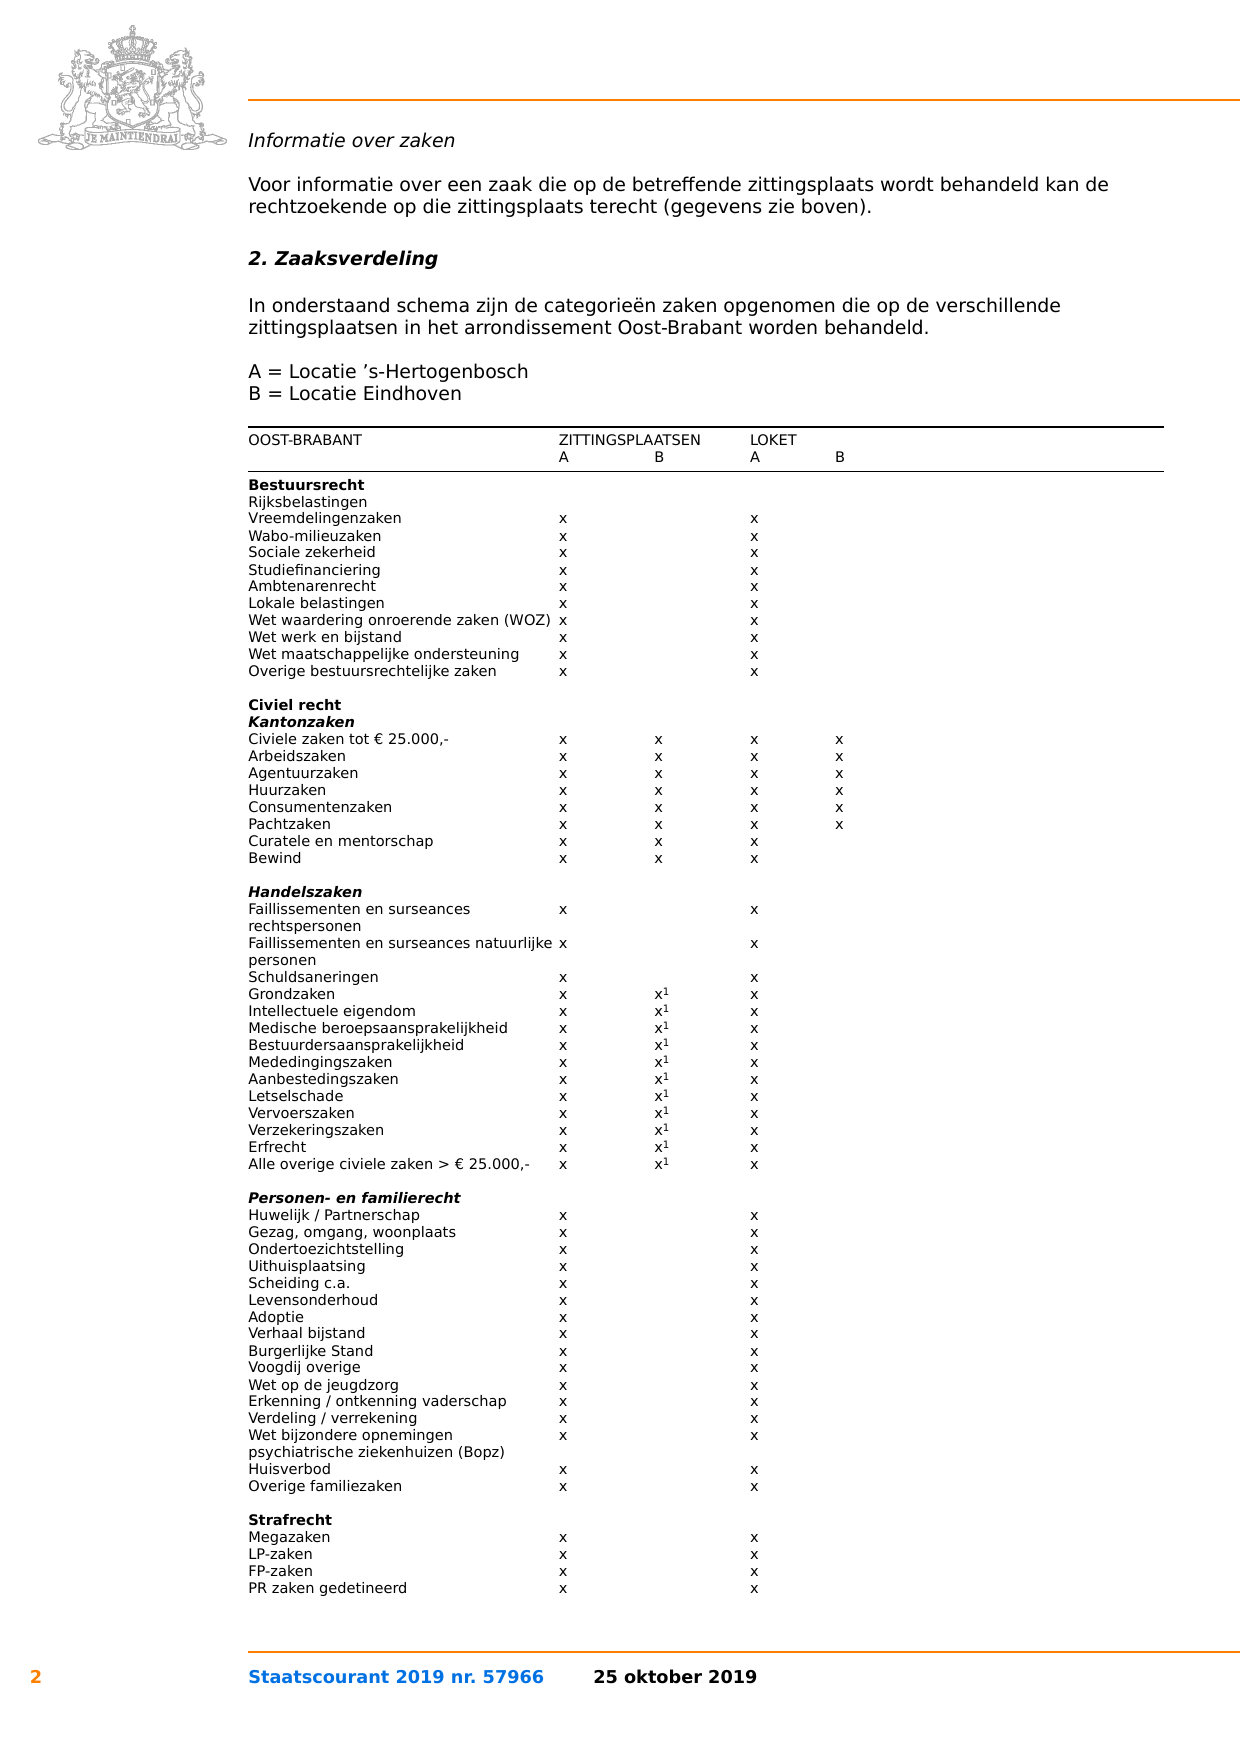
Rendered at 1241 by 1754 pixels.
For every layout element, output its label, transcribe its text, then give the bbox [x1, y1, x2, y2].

table_cell Mededingingszaken [248, 1054, 553, 1071]
table_cell Overige bestuursrechtelijke zaken [248, 663, 553, 680]
table_cell x [553, 833, 648, 850]
table_cell x [744, 1427, 1163, 1461]
table_cell x [744, 1478, 1163, 1495]
table_cell Ondertoezichtstelling [248, 1241, 553, 1257]
table_cell Studiefinanciering [248, 561, 553, 578]
table_cell x [553, 1546, 744, 1563]
table_cell Faillissementen en surseances natuurlijke personen [248, 935, 553, 969]
table_cell x [744, 1037, 1163, 1054]
table_cell x [744, 748, 829, 765]
table_cell x [744, 799, 829, 816]
table_cell x [744, 969, 1163, 986]
table_cell x1 [648, 1139, 744, 1156]
table_cell x1 [648, 1054, 744, 1071]
table_cell Verzekeringszaken [248, 1122, 553, 1139]
table_cell Kantonzaken [248, 714, 1163, 731]
table_cell x [744, 816, 829, 833]
table_cell x [744, 595, 1163, 612]
table_cell x [744, 1224, 1163, 1241]
table_cell Huisverbod [248, 1461, 553, 1478]
table_cell x [744, 765, 829, 782]
table_cell x [829, 765, 1163, 782]
table_cell x [744, 528, 1163, 544]
table_cell x [744, 1580, 1163, 1597]
table_cell x1 [648, 1122, 744, 1139]
table_cell x [553, 1393, 744, 1410]
table_cell Civiele zaken tot € 25.000,- [248, 731, 553, 748]
picture [38, 25, 227, 150]
table_cell Civiel recht [248, 697, 1163, 714]
table_cell x [648, 765, 744, 782]
table_cell x [744, 1088, 1163, 1105]
table_cell Wet maatschappelijke ondersteuning [248, 646, 553, 663]
table_cell LP-zaken [248, 1546, 553, 1563]
table_cell x [553, 663, 744, 680]
table_cell x [744, 1207, 1163, 1223]
table_cell Adoptie [248, 1309, 553, 1325]
table_cell x [744, 1105, 1163, 1122]
table_cell x [553, 1291, 744, 1308]
table_cell x [553, 901, 744, 935]
table_cell x [744, 731, 829, 748]
table_cell x [648, 833, 744, 850]
table_cell Levensonderhoud [248, 1291, 553, 1308]
table_cell Scheiding c.a. [248, 1275, 553, 1291]
table_cell Alle overige civiele zaken > € 25.000,- [248, 1156, 553, 1173]
table_cell x [829, 799, 1163, 816]
table_cell Consumentenzaken [248, 799, 553, 816]
table_cell Intellectuele eigendom [248, 1003, 553, 1020]
table_cell Grondzaken [248, 986, 553, 1003]
table_cell x [648, 850, 744, 867]
table_cell x [553, 1207, 744, 1223]
table_cell x [553, 561, 744, 578]
table_cell x [553, 1563, 744, 1580]
table_cell x [553, 850, 648, 867]
table_cell Burgerlijke Stand [248, 1343, 553, 1359]
table_cell x [553, 799, 648, 816]
table_cell x [648, 782, 744, 799]
table_cell x [553, 1241, 744, 1257]
table_cell [248, 449, 553, 471]
table_cell x [553, 1139, 648, 1156]
table_cell x [744, 1325, 1163, 1342]
table_cell x [744, 1054, 1163, 1071]
table_cell Uithuisplaatsing [248, 1258, 553, 1274]
table_cell x1 [648, 1003, 744, 1020]
table_cell Bewind [248, 850, 553, 867]
table_cell x [744, 1139, 1163, 1156]
table_cell Huwelijk / Partnerschap [248, 1207, 553, 1223]
table_cell Agentuurzaken [248, 765, 553, 782]
table_cell x [744, 1546, 1163, 1563]
table_cell x [553, 612, 744, 629]
table_cell [248, 1173, 1163, 1189]
table_cell x [744, 544, 1163, 561]
table_cell x [553, 1343, 744, 1359]
table_cell x [553, 1224, 744, 1241]
table_cell x1 [648, 1105, 744, 1122]
table_cell Arbeidszaken [248, 748, 553, 765]
table_cell Curatele en mentorschap [248, 833, 553, 850]
text A = Locatie ’s-Hertogenbosch [248, 361, 1163, 382]
table_cell x [744, 1122, 1163, 1139]
table_cell x [648, 748, 744, 765]
table_cell x [744, 1393, 1163, 1410]
table_cell x [744, 833, 1163, 850]
text Voor informatie over een zaak die op de betreffende zittingsplaats wordt behandeld kan de rechtzoekende op die zittingsplaats terecht (gegevens zie boven). [248, 174, 1163, 218]
table_cell Erkenning / ontkenning vaderschap [248, 1393, 553, 1410]
table_cell x [553, 1309, 744, 1325]
table_cell x [553, 510, 744, 527]
table_cell x [744, 578, 1163, 595]
table_cell x [744, 629, 1163, 646]
table_cell x [553, 1020, 648, 1037]
table_cell x [744, 935, 1163, 969]
table_cell x [553, 1088, 648, 1105]
table_cell Wet werk en bijstand [248, 629, 553, 646]
table_cell x [553, 595, 744, 612]
table_cell x [553, 1071, 648, 1088]
table_cell x [744, 1309, 1163, 1325]
table_cell x [744, 646, 1163, 663]
table_cell x [553, 1156, 648, 1173]
table_cell x [553, 731, 648, 748]
table_cell Faillissementen en surseances rechtspersonen [248, 901, 553, 935]
table_cell x [744, 1020, 1163, 1037]
table_cell Strafrecht [248, 1512, 1163, 1529]
table_cell x [553, 544, 744, 561]
table_cell [248, 867, 1163, 884]
table_cell x [553, 1003, 648, 1020]
table_cell Voogdij overige [248, 1359, 553, 1376]
table_cell Vreemdelingenzaken [248, 510, 553, 527]
table_cell x [744, 1376, 1163, 1393]
table_cell x [553, 1529, 744, 1546]
table_cell x [553, 528, 744, 544]
table_cell Huurzaken [248, 782, 553, 799]
table_cell x [648, 799, 744, 816]
table_cell x [553, 1122, 648, 1139]
table_cell x [553, 1325, 744, 1342]
table_cell Schuldsaneringen [248, 969, 553, 986]
table_cell Personen- en familierecht [248, 1190, 1163, 1207]
table_cell x [744, 663, 1163, 680]
table_cell Verhaal bijstand [248, 1325, 553, 1342]
table_cell Handelszaken [248, 884, 1163, 901]
table_cell Ambtenarenrecht [248, 578, 553, 595]
table_cell x [553, 1478, 744, 1495]
table_cell x [744, 612, 1163, 629]
table_cell Medische beroepsaansprakelijkheid [248, 1020, 553, 1037]
table_cell x [553, 935, 744, 969]
table_cell x [744, 1461, 1163, 1478]
table_cell A [744, 449, 829, 471]
table_cell x [553, 1359, 744, 1376]
table_cell A [553, 449, 648, 471]
table_cell Pachtzaken [248, 816, 553, 833]
table_cell B [648, 449, 744, 471]
table_cell x1 [648, 1088, 744, 1105]
table_cell x [744, 1241, 1163, 1257]
table_cell Erfrecht [248, 1139, 553, 1156]
table_cell x [744, 901, 1163, 935]
table_cell x [744, 510, 1163, 527]
table_cell x1 [648, 1156, 744, 1173]
table_cell x [744, 561, 1163, 578]
table_cell x [553, 1376, 744, 1393]
table_cell Overige familiezaken [248, 1478, 553, 1495]
table_cell x [744, 850, 1163, 867]
table_cell x [829, 816, 1163, 833]
table_cell Verdeling / verrekening [248, 1410, 553, 1427]
table_cell x [744, 782, 829, 799]
table_cell FP-zaken [248, 1563, 553, 1580]
table_cell x [744, 1410, 1163, 1427]
table_cell x [553, 782, 648, 799]
table_cell x [829, 748, 1163, 765]
table_cell Wet op de jeugdzorg [248, 1376, 553, 1393]
table_cell x [553, 1461, 744, 1478]
table_cell x [553, 1105, 648, 1122]
table_cell x [744, 1529, 1163, 1546]
table_cell x [553, 1410, 744, 1427]
table_cell x [553, 1427, 744, 1461]
table_cell x [744, 1343, 1163, 1359]
table_cell x1 [648, 986, 744, 1003]
table_cell x [744, 986, 1163, 1003]
table_cell x [744, 1071, 1163, 1088]
table_cell x [553, 1037, 648, 1054]
table_cell Aanbestedingszaken [248, 1071, 553, 1088]
table_cell x [553, 986, 648, 1003]
table_cell x [744, 1291, 1163, 1308]
table_header OOST-BRABANT [248, 428, 553, 449]
table_cell x [553, 1275, 744, 1291]
table_cell PR zaken gedetineerd [248, 1580, 553, 1597]
table_cell Wabo-milieuzaken [248, 528, 553, 544]
table_cell x [829, 782, 1163, 799]
table_cell Wet bijzondere opnemingen psychiatrische ziekenhuizen (Bopz) [248, 1427, 553, 1461]
table_cell x [744, 1563, 1163, 1580]
text In onderstaand schema zijn de categorieën zaken opgenomen die op de verschillende zittingsplaatsen in het arrondissement Oost-Brabant worden behandeld. [248, 295, 1163, 339]
table_cell Letselschade [248, 1088, 553, 1105]
table_cell B [829, 449, 1163, 471]
subtitle Informatie over zaken [248, 130, 1163, 152]
table_cell Bestuursrecht [248, 472, 1163, 493]
table_cell x1 [648, 1020, 744, 1037]
table_cell x [744, 1156, 1163, 1173]
table_cell x [553, 629, 744, 646]
table_cell x1 [648, 1037, 744, 1054]
table_header LOKET [744, 428, 1163, 449]
table_cell x [553, 765, 648, 782]
table_cell x [553, 969, 744, 986]
table_cell x [648, 816, 744, 833]
table_cell x [829, 731, 1163, 748]
table_cell Vervoerszaken [248, 1105, 553, 1122]
table_cell x [744, 1003, 1163, 1020]
table_cell x [648, 731, 744, 748]
table_cell x [553, 1054, 648, 1071]
table_cell x [553, 578, 744, 595]
table_cell x [744, 1275, 1163, 1291]
table_cell Megazaken [248, 1529, 553, 1546]
table_cell x [553, 748, 648, 765]
table_cell x [553, 1580, 744, 1597]
table_cell x [553, 646, 744, 663]
table_cell [248, 1495, 1163, 1512]
table_cell x [744, 1359, 1163, 1376]
table_cell x [553, 1258, 744, 1274]
table_cell Bestuurdersaansprakelijkheid [248, 1037, 553, 1054]
table_cell Rijksbelastingen [248, 494, 1163, 510]
table_cell Gezag, omgang, woonplaats [248, 1224, 553, 1241]
table_cell x1 [648, 1071, 744, 1088]
table_cell Sociale zekerheid [248, 544, 553, 561]
table_cell x [744, 1258, 1163, 1274]
subtitle 2. Zaaksverdeling [248, 248, 1163, 270]
text B = Locatie Eindhoven [248, 382, 1163, 404]
table_cell Lokale belastingen [248, 595, 553, 612]
table_cell x [553, 816, 648, 833]
table_cell [248, 680, 1163, 697]
table_header ZITTINGSPLAATSEN [553, 428, 744, 449]
table_cell Wet waardering onroerende zaken (WOZ) [248, 612, 553, 629]
